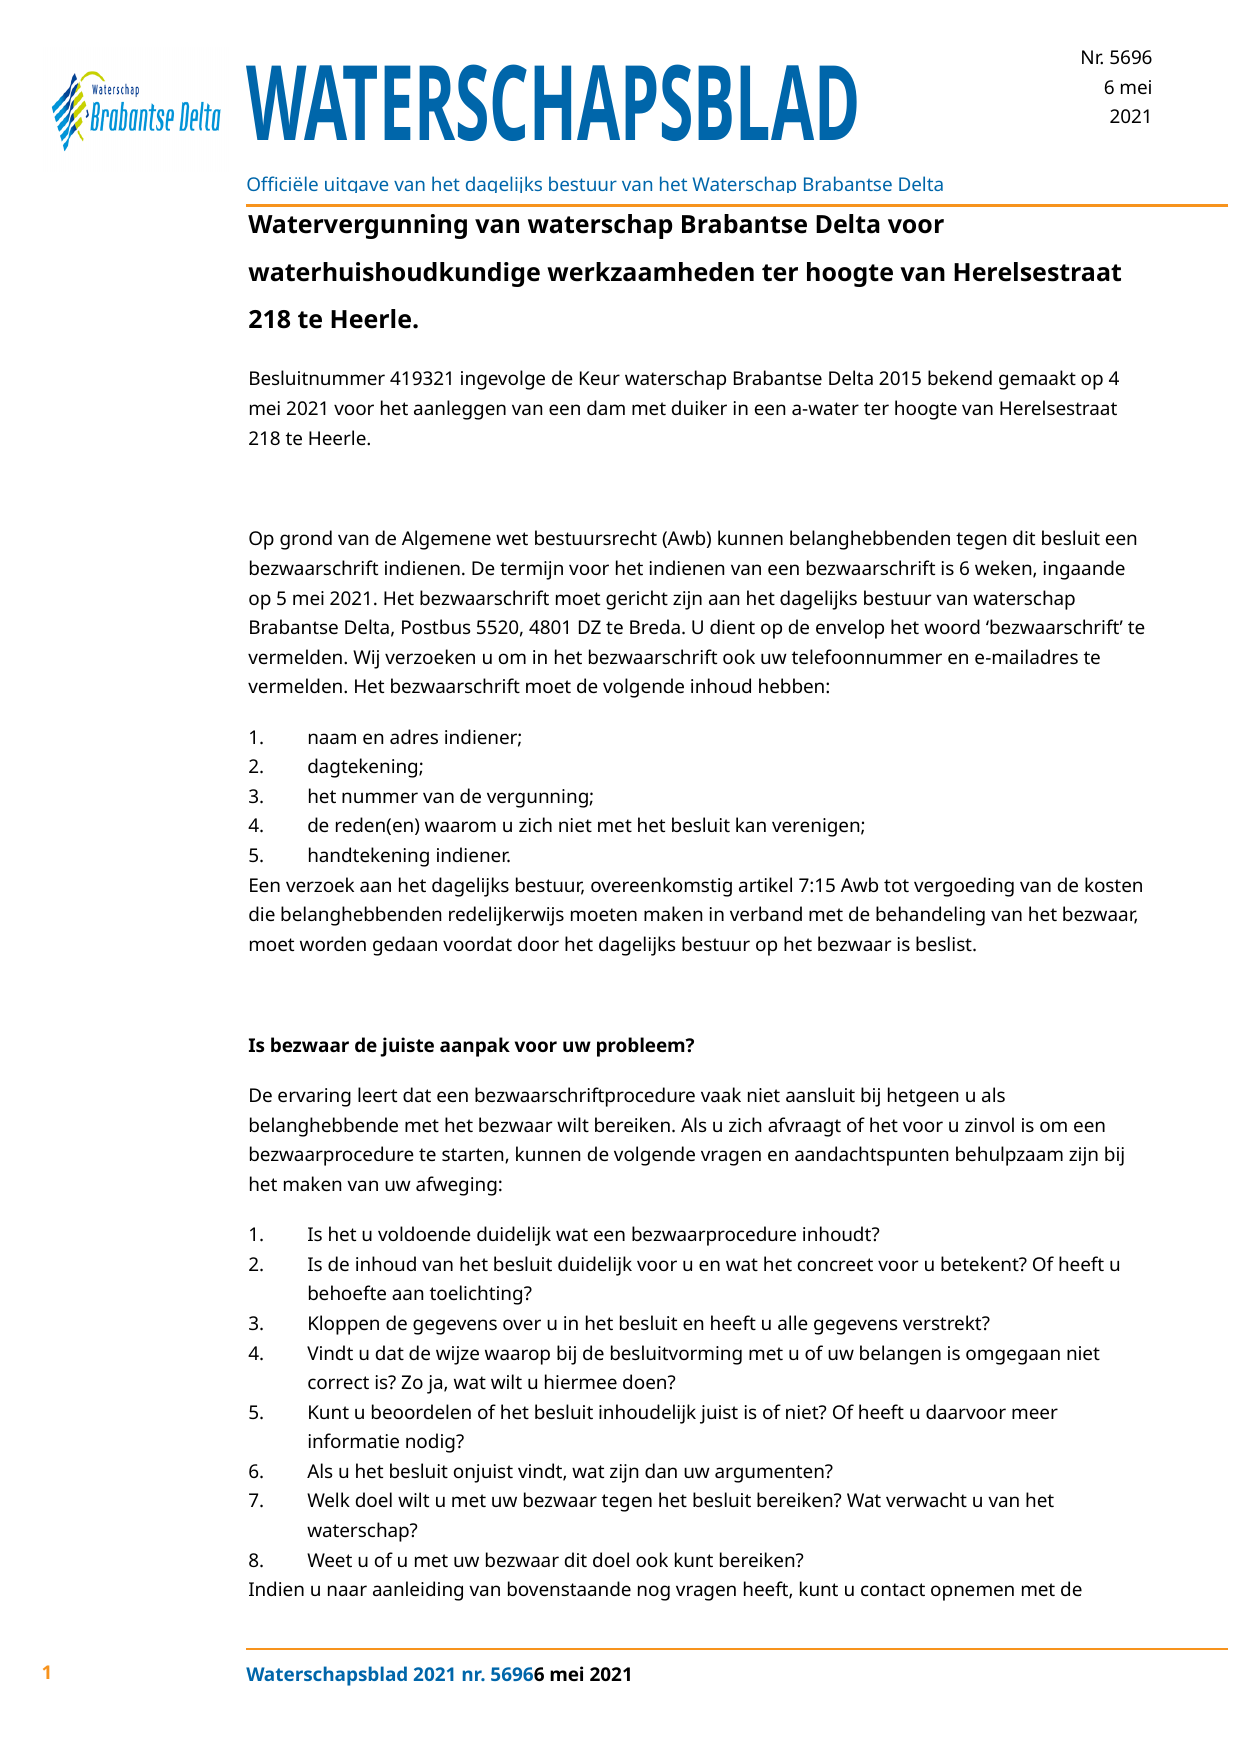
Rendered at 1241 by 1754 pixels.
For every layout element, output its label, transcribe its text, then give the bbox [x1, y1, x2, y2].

list Vindt u dat de wijze waarop bij de besluitvorming met u of uw belangen is omgegaan niet correct is? Zo ja, wat wilt u hiermee doen? [248, 1340, 1152, 1395]
text Watervergunning van waterschap Brabantse Delta voor waterhuishoudkundige werkzaamheden ter hoogte van Herelsestraat 218 te Heerle. [248, 207, 1152, 336]
list Is de inhoud van het besluit duidelijk voor u en wat het concreet voor u betekent? Of heeft u behoefte aan toelichting? [248, 1251, 1152, 1306]
text De ervaring leert dat een bezwaarschriftprocedure vaak niet aansluit bij hetgeen u als belanghebbende met het bezwaar wilt bereiken. Als u zich afvraagt of het voor u zinvol is om een bezwaarprocedure te starten, kunnen de volgende vragen en aandachtspunten behulpzaam zijn bij het maken van uw afweging: [248, 1082, 1152, 1197]
picture [41, 47, 231, 172]
text Indien u naar aanleiding van bovenstaande nog vragen heeft, kunt u contact opnemen met de [248, 1576, 1152, 1602]
list het nummer van de vergunning; [248, 783, 1152, 809]
text Is bezwaar de juiste aanpak voor uw probleem? [248, 1032, 1152, 1057]
list Is het u voldoende duidelijk wat een bezwaarprocedure inhoudt? [248, 1221, 1152, 1247]
list Kunt u beoordelen of het besluit inhoudelijk juist is of niet? Of heeft u daarvoor meer informatie nodig? [248, 1399, 1152, 1454]
text Besluitnummer 419321 ingevolge de Keur waterschap Brabantse Delta 2015 bekend gemaakt op 4 mei 2021 voor het aanleggen van een dam met duiker in een a-water ter hoogte van Herelsestraat 218 te Heerle. [248, 366, 1152, 450]
list Kloppen de gegevens over u in het besluit en heeft u alle gegevens verstrekt? [248, 1310, 1152, 1336]
list Welk doel wilt u met uw bezwaar tegen het besluit bereiken? Wat verwacht u van het waterschap? [248, 1488, 1152, 1543]
list Weet u of u met uw bezwaar dit doel ook kunt bereiken? [248, 1547, 1152, 1572]
list dagtekening; [248, 753, 1152, 779]
text Een verzoek aan het dagelijks bestuur, overeenkomstig artikel 7:15 Awb tot vergoeding van de kosten die belanghebbenden redelijkerwijs moeten maken in verband met de behandeling van het bezwaar, moet worden gedaan voordat door het dagelijks bestuur op het bezwaar is beslist. [248, 872, 1152, 957]
list de reden(en) waarom u zich niet met het besluit kan verenigen; [248, 813, 1152, 838]
list naam en adres indiener; [248, 724, 1152, 749]
list Als u het besluit onjuist vindt, wat zijn dan uw argumenten? [248, 1458, 1152, 1484]
text Op grond van de Algemene wet bestuursrecht (Awb) kunnen belanghebbenden tegen dit besluit een bezwaarschrift indienen. De termijn voor het indienen van een bezwaarschrift is 6 weken, ingaande op 5 mei 2021. Het bezwaarschrift moet gericht zijn aan het dagelijks bestuur van waterschap Brabantse Delta, Postbus 5520, 4801 DZ te Breda. U dient op de envelop het woord ‘bezwaarschrift’ te vermelden. Wij verzoeken u om in het bezwaarschrift ook uw telefoonnummer en e‑mailadres te vermelden. Het bezwaarschrift moet de volgende inhoud hebben: [248, 526, 1152, 699]
list handtekening indiener. [248, 842, 1152, 868]
